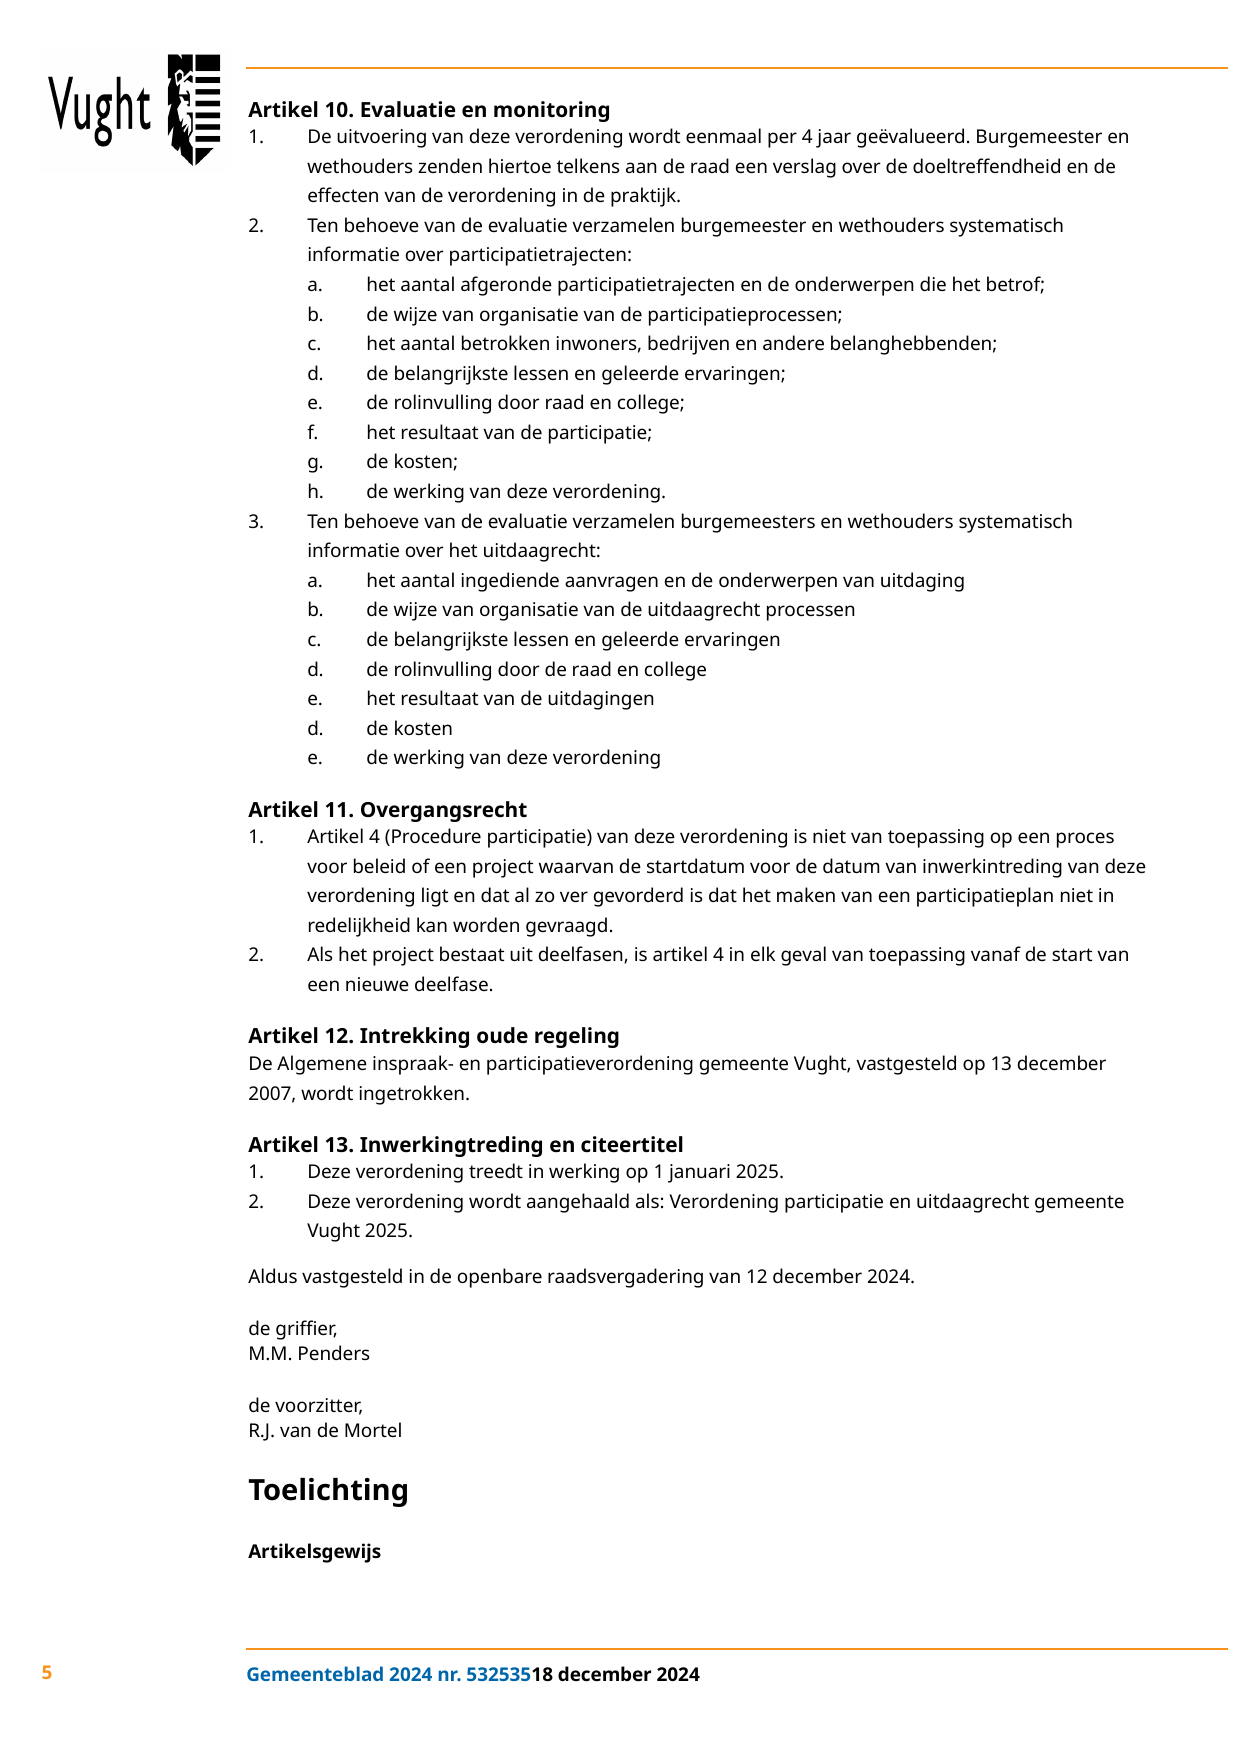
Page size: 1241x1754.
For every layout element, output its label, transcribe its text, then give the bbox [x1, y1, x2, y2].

list het resultaat van de participatie; [307, 419, 1152, 445]
picture [41, 47, 231, 172]
text M.M. Penders [248, 1341, 1152, 1366]
list de werking van deze verordening. [307, 478, 1152, 504]
list Als het project bestaat uit deelfasen, is artikel 4 in elk geval van toepassing vanaf de start van een nieuwe deelfase. [248, 942, 1152, 997]
list het aantal afgeronde participatietrajecten en de onderwerpen die het betrof; [307, 271, 1152, 297]
list de wijze van organisatie van de uitdaagrecht processen [307, 597, 1152, 622]
list de kosten [307, 715, 1152, 741]
list Deze verordening wordt aangehaald als: Verordening participatie en uitdaagrecht gemeente Vught 2025. [248, 1188, 1152, 1243]
list de wijze van organisatie van de participatieprocessen; [307, 301, 1152, 326]
list het resultaat van de uitdagingen [307, 685, 1152, 711]
list de werking van deze verordening [307, 744, 1152, 770]
list Deze verordening treedt in werking op 1 januari 2025. [248, 1158, 1152, 1184]
list De uitvoering van deze verordening wordt eenmaal per 4 jaar geëvalueerd. Burgemeester en wethouders zenden hiertoe telkens aan de raad een verslag over de doeltreffendheid en de effecten van de verordening in de praktijk. [248, 123, 1152, 208]
list de belangrijkste lessen en geleerde ervaringen; [307, 360, 1152, 386]
text Toelichting [248, 1469, 1152, 1509]
list Ten behoeve van de evaluatie verzamelen burgemeesters en wethouders systematisch informatie over het uitdaagrecht: [248, 508, 1152, 563]
list Artikel 4 (Procedure participatie) van deze verordening is niet van toepassing op een proces voor beleid of een project waarvan de startdatum voor de datum van inwerkintreding van deze verordening ligt en dat al zo ver gevorderd is dat het maken van een participatieplan niet in redelijkheid kan worden gevraagd. [248, 823, 1152, 938]
text De Algemene inspraak- en participatieverordening gemeente Vught, vastgesteld op 13 december 2007, wordt ingetrokken. [248, 1050, 1152, 1105]
list de kosten; [307, 449, 1152, 474]
text Aldus vastgesteld in de openbare raadsvergadering van 12 december 2024. [248, 1263, 1152, 1289]
text de voorzitter, [248, 1392, 1152, 1418]
text Artikel 13. Inwerkingtreding en citeertitel [248, 1130, 1152, 1158]
text Artikel 10. Evaluatie en monitoring [248, 95, 1152, 123]
list Ten behoeve van de evaluatie verzamelen burgemeester en wethouders systematisch informatie over participatietrajecten: [248, 212, 1152, 267]
list de rolinvulling door de raad en college [307, 656, 1152, 681]
list de belangrijkste lessen en geleerde ervaringen [307, 626, 1152, 652]
text Artikel 12. Intrekking oude regeling [248, 1022, 1152, 1050]
list de rolinvulling door raad en college; [307, 389, 1152, 415]
list het aantal betrokken inwoners, bedrijven en andere belanghebbenden; [307, 330, 1152, 356]
list het aantal ingediende aanvragen en de onderwerpen van uitdaging [307, 567, 1152, 593]
text Artikel 11. Overgangsrecht [248, 795, 1152, 823]
text Artikelsgewijs [248, 1538, 1152, 1564]
text R.J. van de Mortel [248, 1418, 1152, 1443]
text de griffier, [248, 1315, 1152, 1341]
